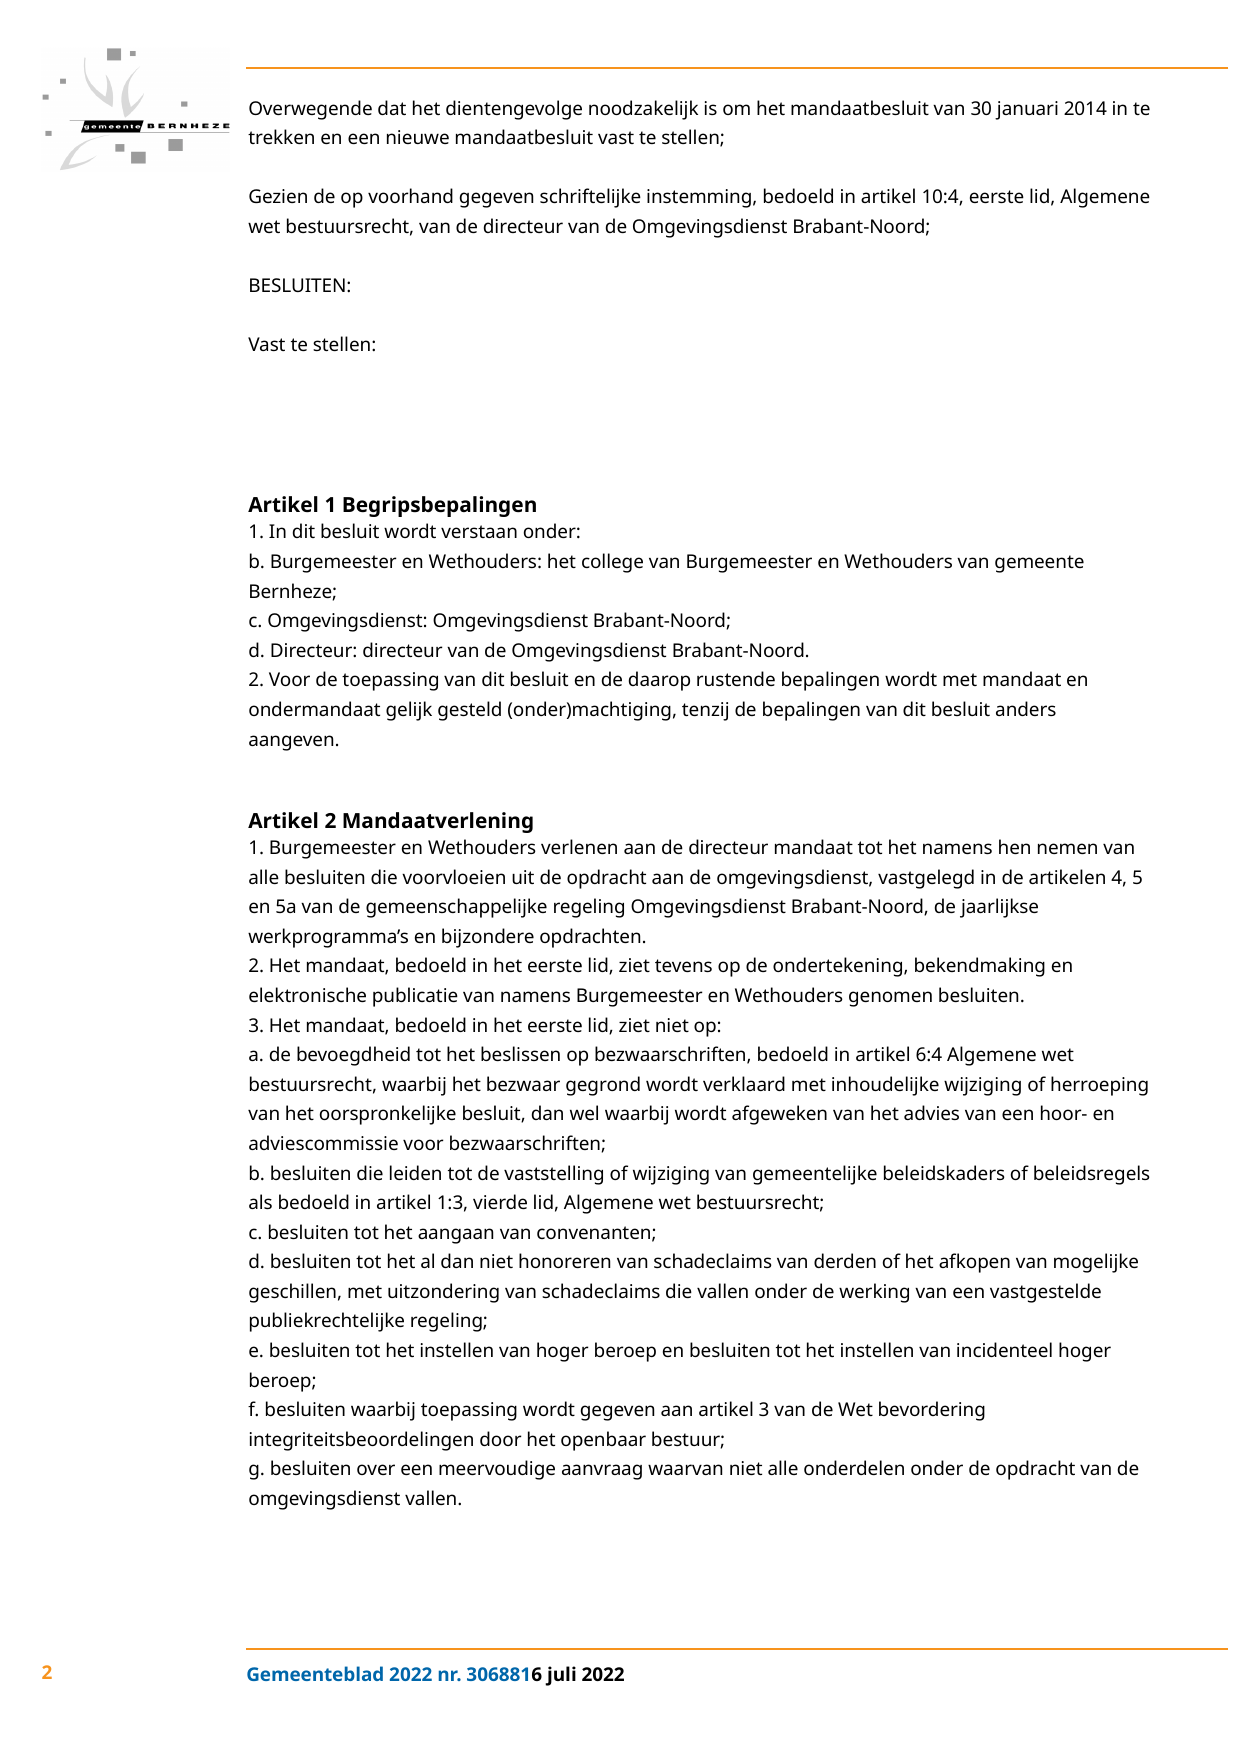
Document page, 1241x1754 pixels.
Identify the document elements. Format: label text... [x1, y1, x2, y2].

text Gezien de op voorhand gegeven schriftelijke instemming, bedoeld in artikel 10:4, eerste lid, Algemene wet bestuursrecht, van de directeur van de Omgevingsdienst Brabant-Noord; [248, 183, 1152, 239]
text 1. In dit besluit wordt verstaan onder: [248, 519, 1152, 544]
text 2. Voor de toepassing van dit besluit en de daarop rustende bepalingen wordt met mandaat en ondermandaat gelijk gesteld (onder)machtiging, tenzij de bepalingen van dit besluit anders aangeven. [248, 667, 1152, 752]
text 3. Het mandaat, bedoeld in het eerste lid, ziet niet op: [248, 1012, 1152, 1037]
text c. Omgevingsdienst: Omgevingsdienst Brabant-Noord; [248, 607, 1152, 633]
text Artikel 1 Begripsbepalingen [248, 490, 1152, 519]
text Artikel 2 Mandaatverlening [248, 806, 1152, 834]
text 1. Burgemeester en Wethouders verlenen aan de directeur mandaat tot het namens hen nemen van alle besluiten die voorvloeien uit de opdracht aan de omgevingsdienst, vastgelegd in de artikelen 4, 5 en 5a van de gemeenschappelijke regeling Omgevingsdienst Brabant-Noord, de jaarlijkse werkprogramma’s en bijzondere opdrachten. [248, 834, 1152, 949]
text c. besluiten tot het aangaan van convenanten; [248, 1219, 1152, 1244]
text BESLUITEN: [248, 272, 1152, 298]
text Vast te stellen: [248, 331, 1152, 357]
text a. de bevoegdheid tot het beslissen op bezwaarschriften, bedoeld in artikel 6:4 Algemene wet bestuursrecht, waarbij het bezwaar gegrond wordt verklaard met inhoudelijke wijziging of herroeping van het oorspronkelijke besluit, dan wel waarbij wordt afgeweken van het advies van een hoor- en adviescommissie voor bezwaarschriften; [248, 1041, 1152, 1156]
text d. besluiten tot het al dan niet honoreren van schadeclaims van derden of het afkopen van mogelijke geschillen, met uitzondering van schadeclaims die vallen onder de werking van een vastgestelde publiekrechtelijke regeling; [248, 1248, 1152, 1333]
text g. besluiten over een meervoudige aanvraag waarvan niet alle onderdelen onder de opdracht van de omgevingsdienst vallen. [248, 1456, 1152, 1511]
text b. Burgemeester en Wethouders: het college van Burgemeester en Wethouders van gemeente Bernheze; [248, 548, 1152, 604]
text 2. Het mandaat, bedoeld in het eerste lid, ziet tevens op de ondertekening, bekendmaking en elektronische publicatie van namens Burgemeester en Wethouders genomen besluiten. [248, 953, 1152, 1008]
text f. besluiten waarbij toepassing wordt gegeven aan artikel 3 van de Wet bevordering integriteitsbeoordelingen door het openbaar bestuur; [248, 1396, 1152, 1452]
text d. Directeur: directeur van de Omgevingsdienst Brabant-Noord. [248, 637, 1152, 663]
text b. besluiten die leiden tot de vaststelling of wijziging van gemeentelijke beleidskaders of beleidsregels als bedoeld in artikel 1:3, vierde lid, Algemene wet bestuursrecht; [248, 1160, 1152, 1215]
text Overwegende dat het dientengevolge noodzakelijk is om het mandaatbesluit van 30 januari 2014 in te trekken en een nieuwe mandaatbesluit vast te stellen; [248, 95, 1152, 150]
text e. besluiten tot het instellen van hoger beroep en besluiten tot het instellen van incidenteel hoger beroep; [248, 1337, 1152, 1392]
picture [41, 47, 231, 172]
